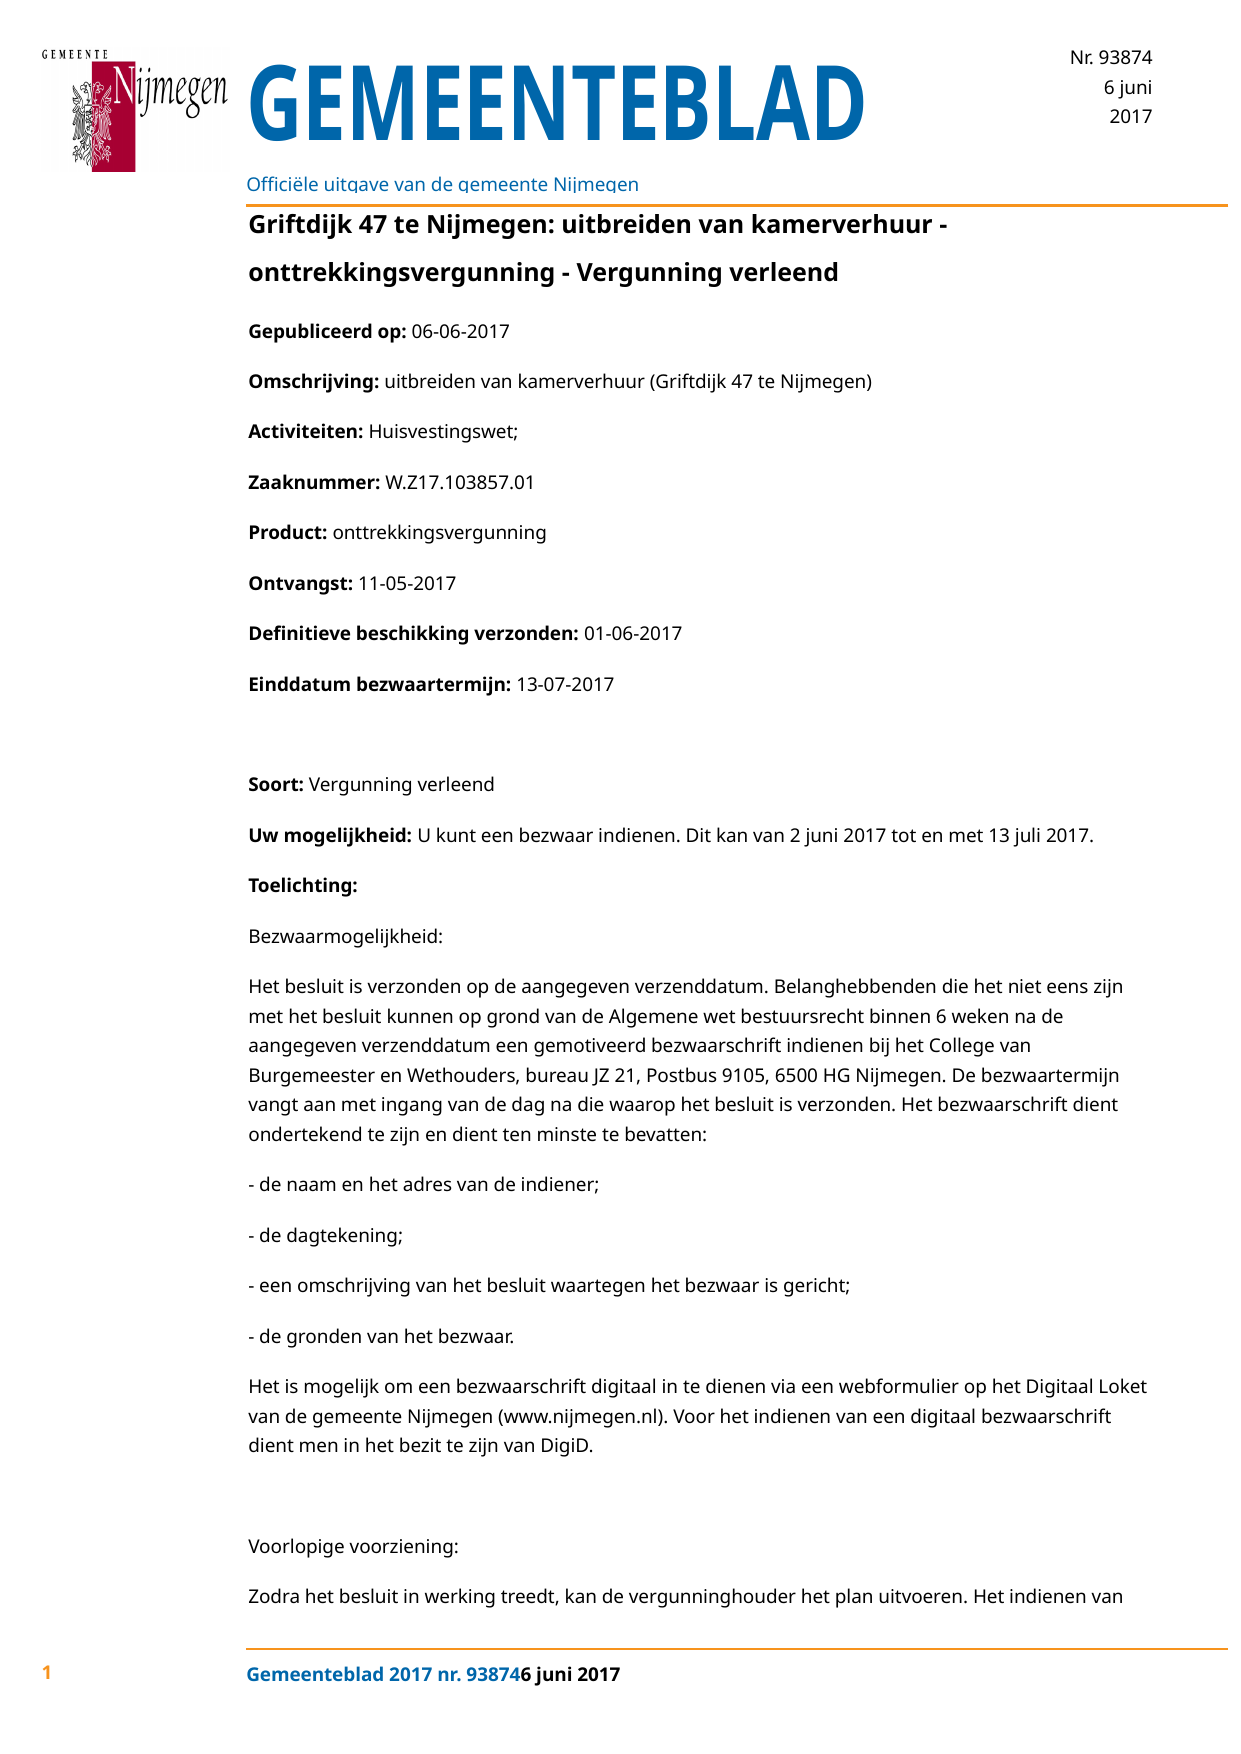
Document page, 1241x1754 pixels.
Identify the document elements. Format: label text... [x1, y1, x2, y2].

text - de naam en het adres van de indiener; [248, 1172, 1152, 1197]
text Griftdijk 47 te Nijmegen: uitbreiden van kamerverhuur - onttrekkingsvergunning - Vergunning verleend [248, 207, 1152, 288]
picture [41, 47, 231, 172]
text Product: onttrekkingsvergunning [248, 519, 1152, 545]
text - de dagtekening; [248, 1222, 1152, 1248]
text Ontvangst: 11-05-2017 [248, 570, 1152, 596]
text Voorlopige voorziening: [248, 1533, 1152, 1559]
text - een omschrijving van het besluit waartegen het bezwaar is gericht; [248, 1272, 1152, 1298]
text Zodra het besluit in werking treedt, kan de vergunninghouder het plan uitvoeren. Het indienen van [248, 1584, 1152, 1609]
text Einddatum bezwaartermijn: 13-07-2017 [248, 671, 1152, 697]
text Activiteiten: Huisvestingswet; [248, 419, 1152, 444]
text Toelichting: [248, 872, 1152, 898]
text Definitieve beschikking verzonden: 01-06-2017 [248, 620, 1152, 646]
text Het is mogelijk om een bezwaarschrift digitaal in te dienen via een webformulier op het Digitaal Loket van de gemeente Nijmegen (www.nijmegen.nl). Voor het indienen van een digitaal bezwaarschrift dient men in het bezit te zijn van DigiD. [248, 1373, 1152, 1458]
text Uw mogelijkheid: U kunt een bezwaar indienen. Dit kan van 2 juni 2017 tot en met 13 juli 2017. [248, 822, 1152, 848]
text Soort: Vergunning verleend [248, 772, 1152, 797]
text Het besluit is verzonden op de aangegeven verzenddatum. Belanghebbenden die het niet eens zijn met het besluit kunnen op grond van de Algemene wet bestuursrecht binnen 6 weken na de aangegeven verzenddatum een gemotiveerd bezwaarschrift indienen bij het College van Burgemeester en Wethouders, bureau JZ 21, Postbus 9105, 6500 HG Nijmegen. De bezwaartermijn vangt aan met ingang van de dag na die waarop het besluit is verzonden. Het bezwaarschrift dient ondertekend te zijn en dient ten minste te bevatten: [248, 973, 1152, 1147]
text Omschrijving: uitbreiden van kamerverhuur (Griftdijk 47 te Nijmegen) [248, 368, 1152, 394]
text - de gronden van het bezwaar. [248, 1323, 1152, 1349]
text Gepubliceerd op: 06-06-2017 [248, 318, 1152, 344]
text Zaaknummer: W.Z17.103857.01 [248, 469, 1152, 495]
text Bezwaarmogelijkheid: [248, 923, 1152, 949]
